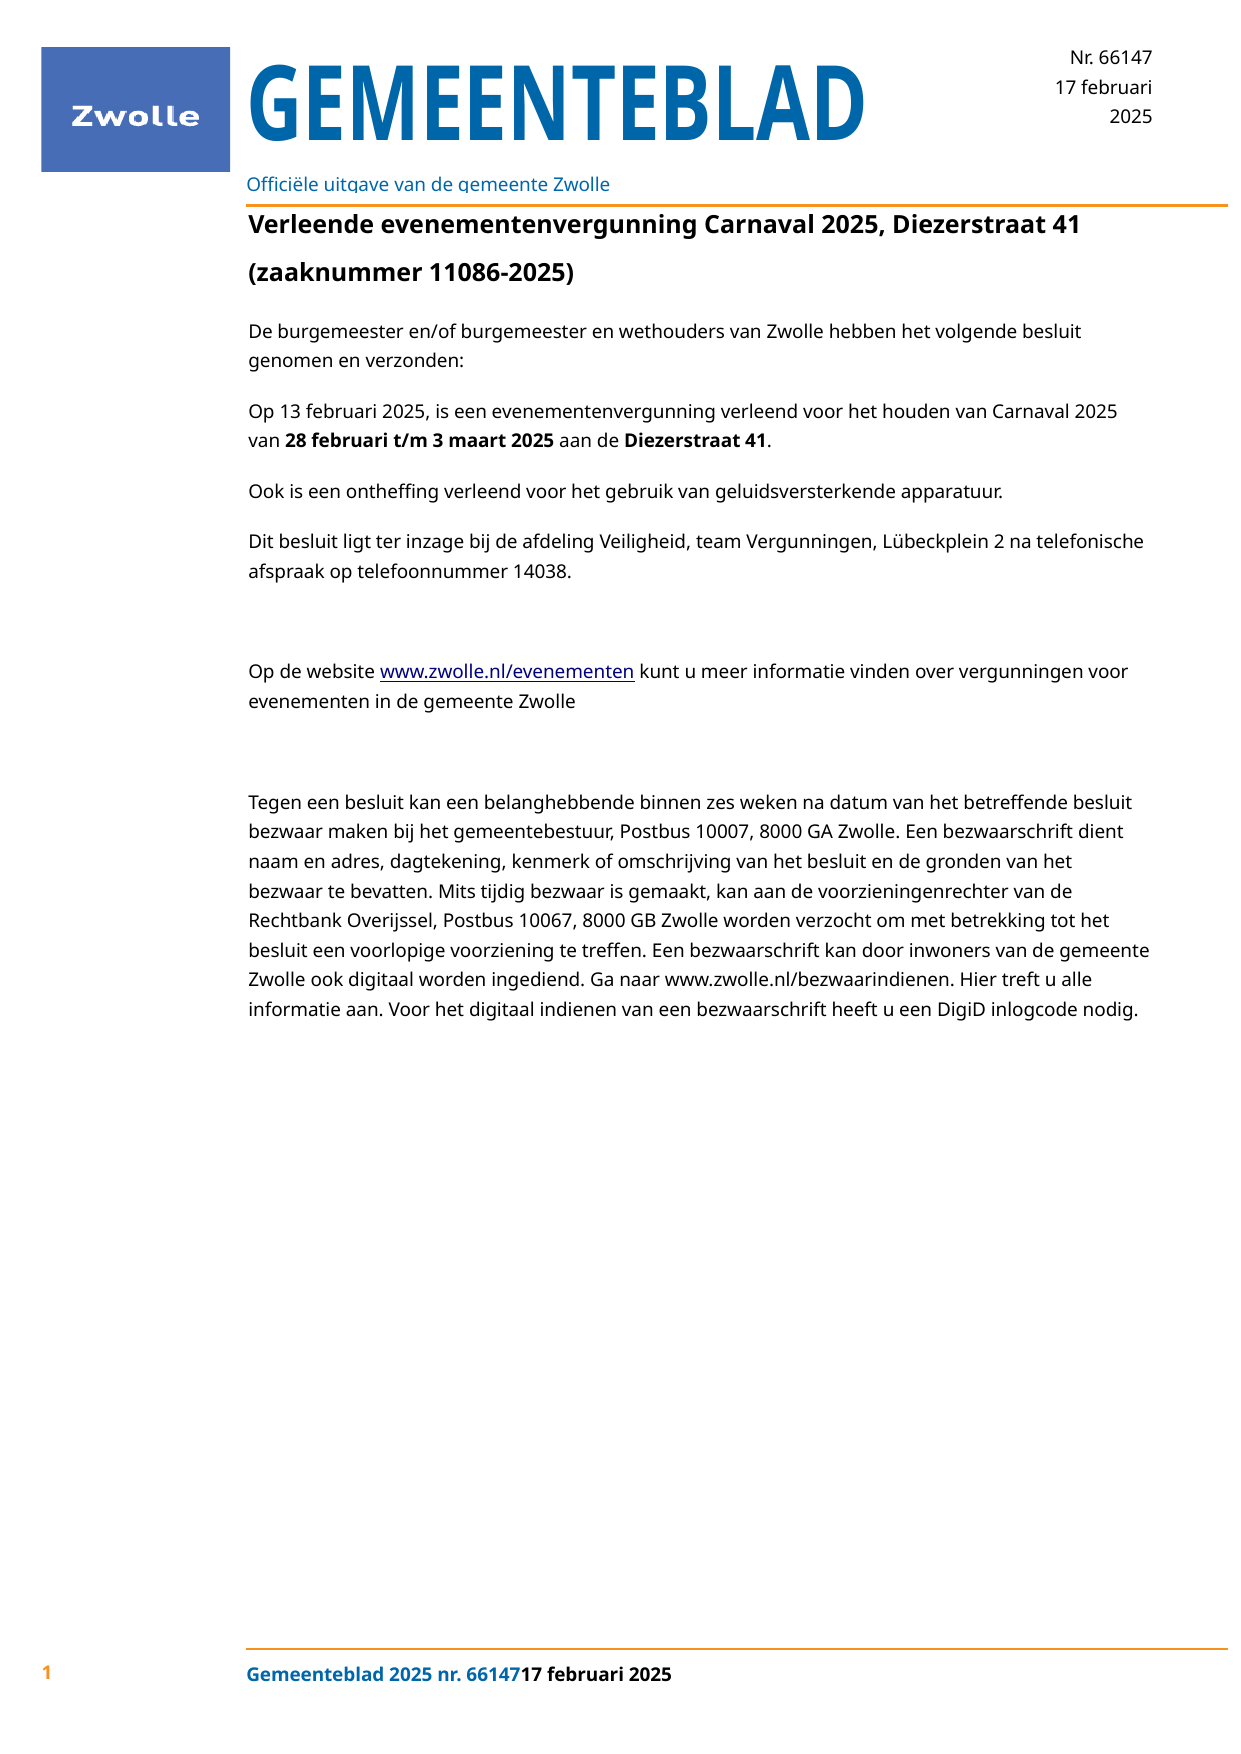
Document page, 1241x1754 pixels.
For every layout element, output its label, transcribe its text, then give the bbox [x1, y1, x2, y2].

text Dit besluit ligt ter inzage bij de afdeling Veiligheid, team Vergunningen, Lübeckplein 2 na telefonische afspraak op telefoonnummer 14038. [248, 528, 1152, 584]
picture [41, 47, 231, 172]
text Op 13 februari 2025, is een evenementenvergunning verleend voor het houden van Carnaval 2025 van 28 februari t/m 3 maart 2025 aan de Diezerstraat 41. [248, 398, 1152, 453]
text De burgemeester en/of burgemeester en wethouders van Zwolle hebben het volgende besluit genomen en verzonden: [248, 318, 1152, 373]
text Tegen een besluit kan een belanghebbende binnen zes weken na datum van het betreffende besluit bezwaar maken bij het gemeentebestuur, Postbus 10007, 8000 GA Zwolle. Een bezwaarschrift dient naam en adres, dagtekening, kenmerk of omschrijving van het besluit en de gronden van het bezwaar te bevatten. Mits tijdig bezwaar is gemaakt, kan aan de voorzieningenrechter van de Rechtbank Overijssel, Postbus 10067, 8000 GB Zwolle worden verzocht om met betrekking tot het besluit een voorlopige voorziening te treffen. Een bezwaarschrift kan door inwoners van de gemeente Zwolle ook digitaal worden ingediend. Ga naar www.zwolle.nl/bezwaarindienen. Hier treft u alle informatie aan. Voor het digitaal indienen van een bezwaarschrift heeft u een DigiD inlogcode nodig. [248, 789, 1152, 1022]
text Verleende evenementenvergunning Carnaval 2025, Diezerstraat 41 (zaaknummer 11086-2025) [248, 207, 1152, 288]
text Ook is een ontheffing verleend voor het gebruik van geluidsversterkende apparatuur. [248, 478, 1152, 504]
text Op de website www.zwolle.nl/evenementen kunt u meer informatie vinden over vergunningen voor evenementen in de gemeente Zwolle [248, 659, 1152, 714]
